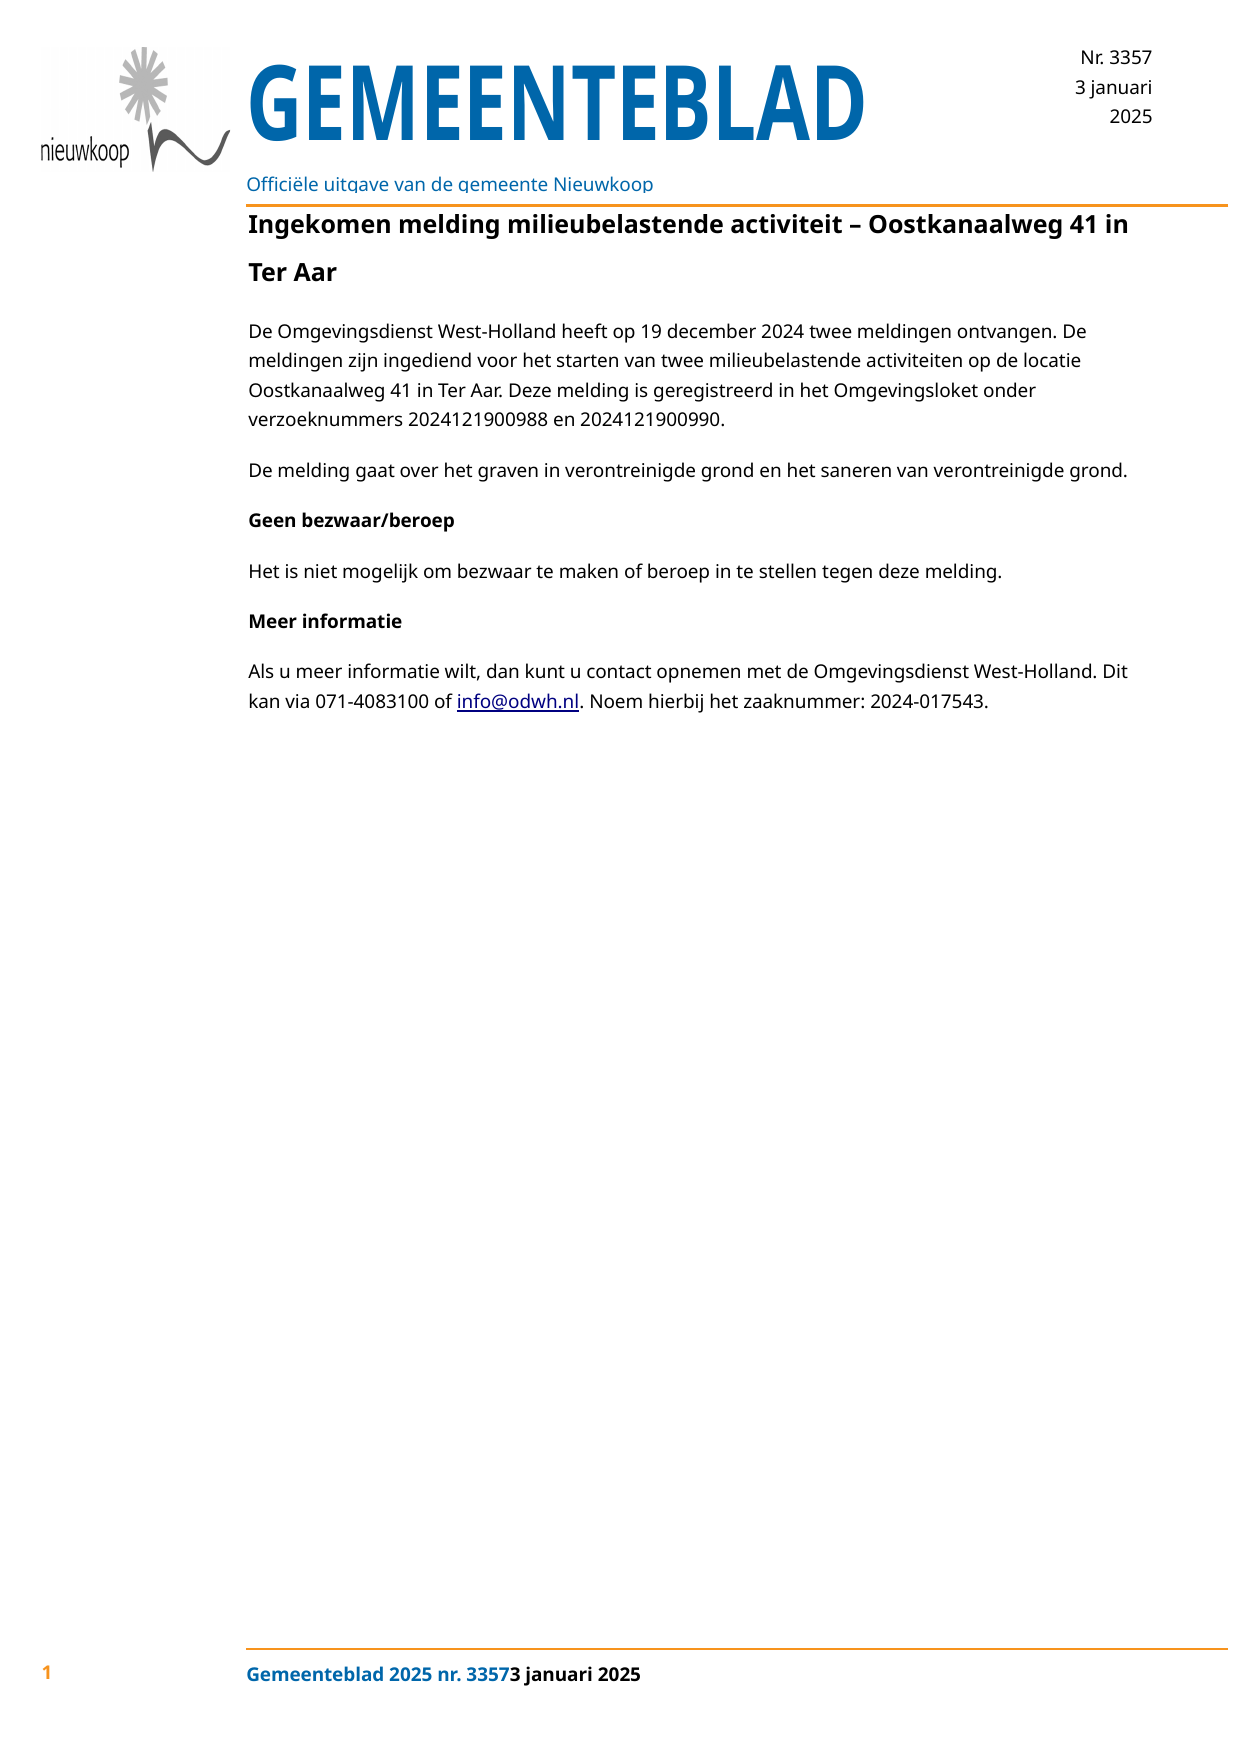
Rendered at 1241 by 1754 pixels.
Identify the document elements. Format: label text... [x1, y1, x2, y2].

text Geen bezwaar/beroep [248, 507, 1152, 533]
text Ingekomen melding milieubelastende activiteit – Oostkanaalweg 41 in Ter Aar [248, 207, 1152, 288]
text Het is niet mogelijk om bezwaar te maken of beroep in te stellen tegen deze melding. [248, 558, 1152, 584]
text De melding gaat over het graven in verontreinigde grond en het saneren van verontreinigde grond. [248, 457, 1152, 483]
picture [41, 47, 231, 172]
text De Omgevingsdienst West-Holland heeft op 19 december 2024 twee meldingen ontvangen. De meldingen zijn ingediend voor het starten van twee milieubelastende activiteiten op de locatie Oostkanaalweg 41 in Ter Aar. Deze melding is geregistreerd in het Omgevingsloket onder verzoeknummers 2024121900988 en 2024121900990. [248, 318, 1152, 432]
text Als u meer informatie wilt, dan kunt u contact opnemen met de Omgevingsdienst West-Holland. Dit kan via 071-4083100 of info@odwh.nl. Noem hierbij het zaaknummer: 2024-017543. [248, 659, 1152, 714]
text Meer informatie [248, 608, 1152, 634]
